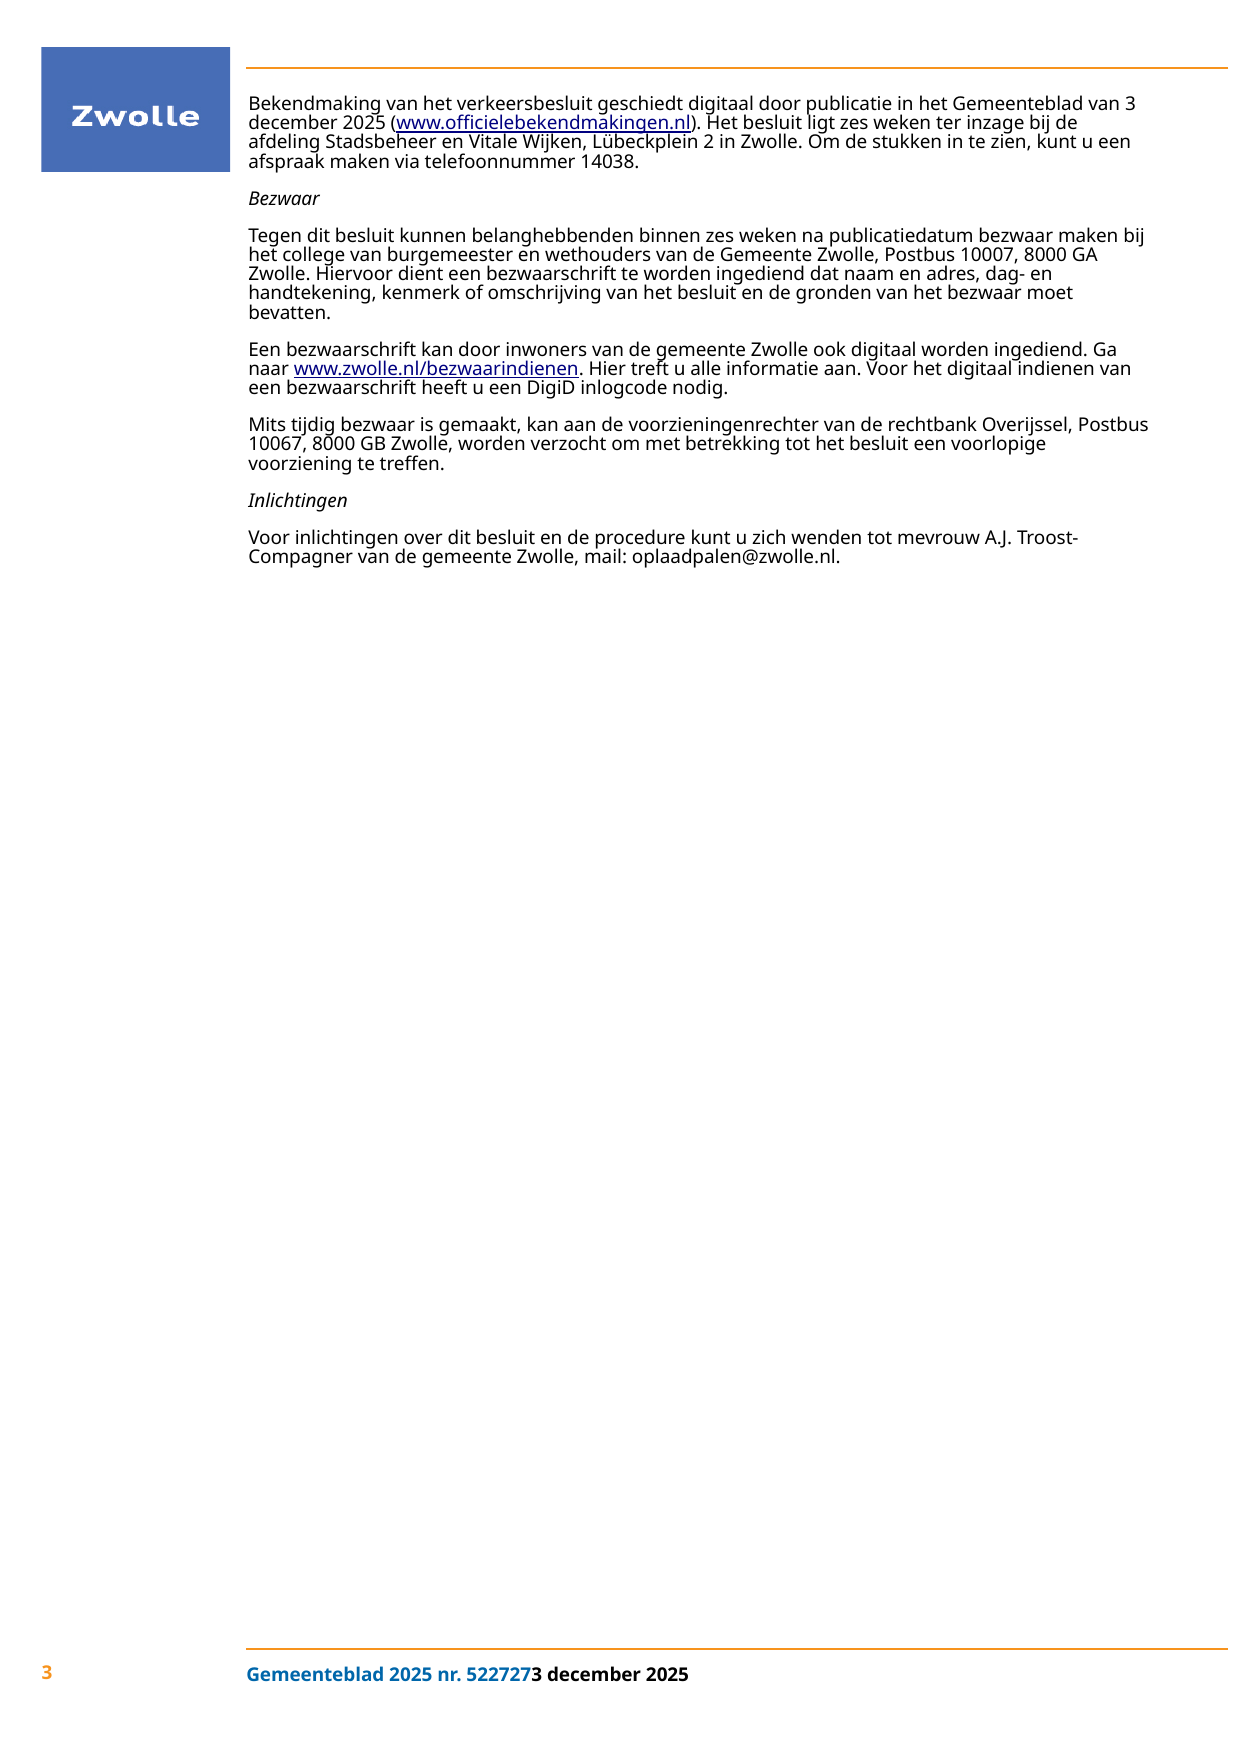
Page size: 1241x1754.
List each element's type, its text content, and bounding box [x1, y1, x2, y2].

text Tegen dit besluit kunnen belanghebbenden binnen zes weken na publicatiedatum bezwaar maken bij het college van burgemeester en wethouders van de Gemeente Zwolle, Postbus 10007, 8000 GA Zwolle. Hiervoor dient een bezwaarschrift te worden ingediend dat naam en adres, dag- en handtekening, kenmerk of omschrijving van het besluit en de gronden van het bezwaar moet bevatten. [248, 227, 1152, 323]
text Een bezwaarschrift kan door inwoners van de gemeente Zwolle ook digitaal worden ingediend. Ga naar www.zwolle.nl/bezwaarindienen. Hier treft u alle informatie aan. Voor het digitaal indienen van een bezwaarschrift heeft u een DigiD inlogcode nodig. [248, 341, 1152, 398]
text Voor inlichtingen over dit besluit en de procedure kunt u zich wenden tot mevrouw A.J. Troost-Compagner van de gemeente Zwolle, mail: oplaadpalen@zwolle.nl. [248, 529, 1152, 567]
picture [41, 47, 231, 172]
text Inlichtingen [248, 492, 1152, 511]
text Bezwaar [248, 189, 1152, 209]
text Bekendmaking van het verkeersbesluit geschiedt digitaal door publicatie in het Gemeenteblad van 3 december 2025 (www.officielebekendmakingen.nl). Het besluit ligt zes weken ter inzage bij de afdeling Stadsbeheer en Vitale Wijken, Lübeckplein 2 in Zwolle. Om de stukken in te zien, kunt u een afspraak maken via telefoonnummer 14038. [248, 95, 1152, 172]
text Mits tijdig bezwaar is gemaakt, kan aan de voorzieningenrechter van de rechtbank Overijssel, Postbus 10067, 8000 GB Zwolle, worden verzocht om met betrekking tot het besluit een voorlopige voorziening te treffen. [248, 416, 1152, 474]
